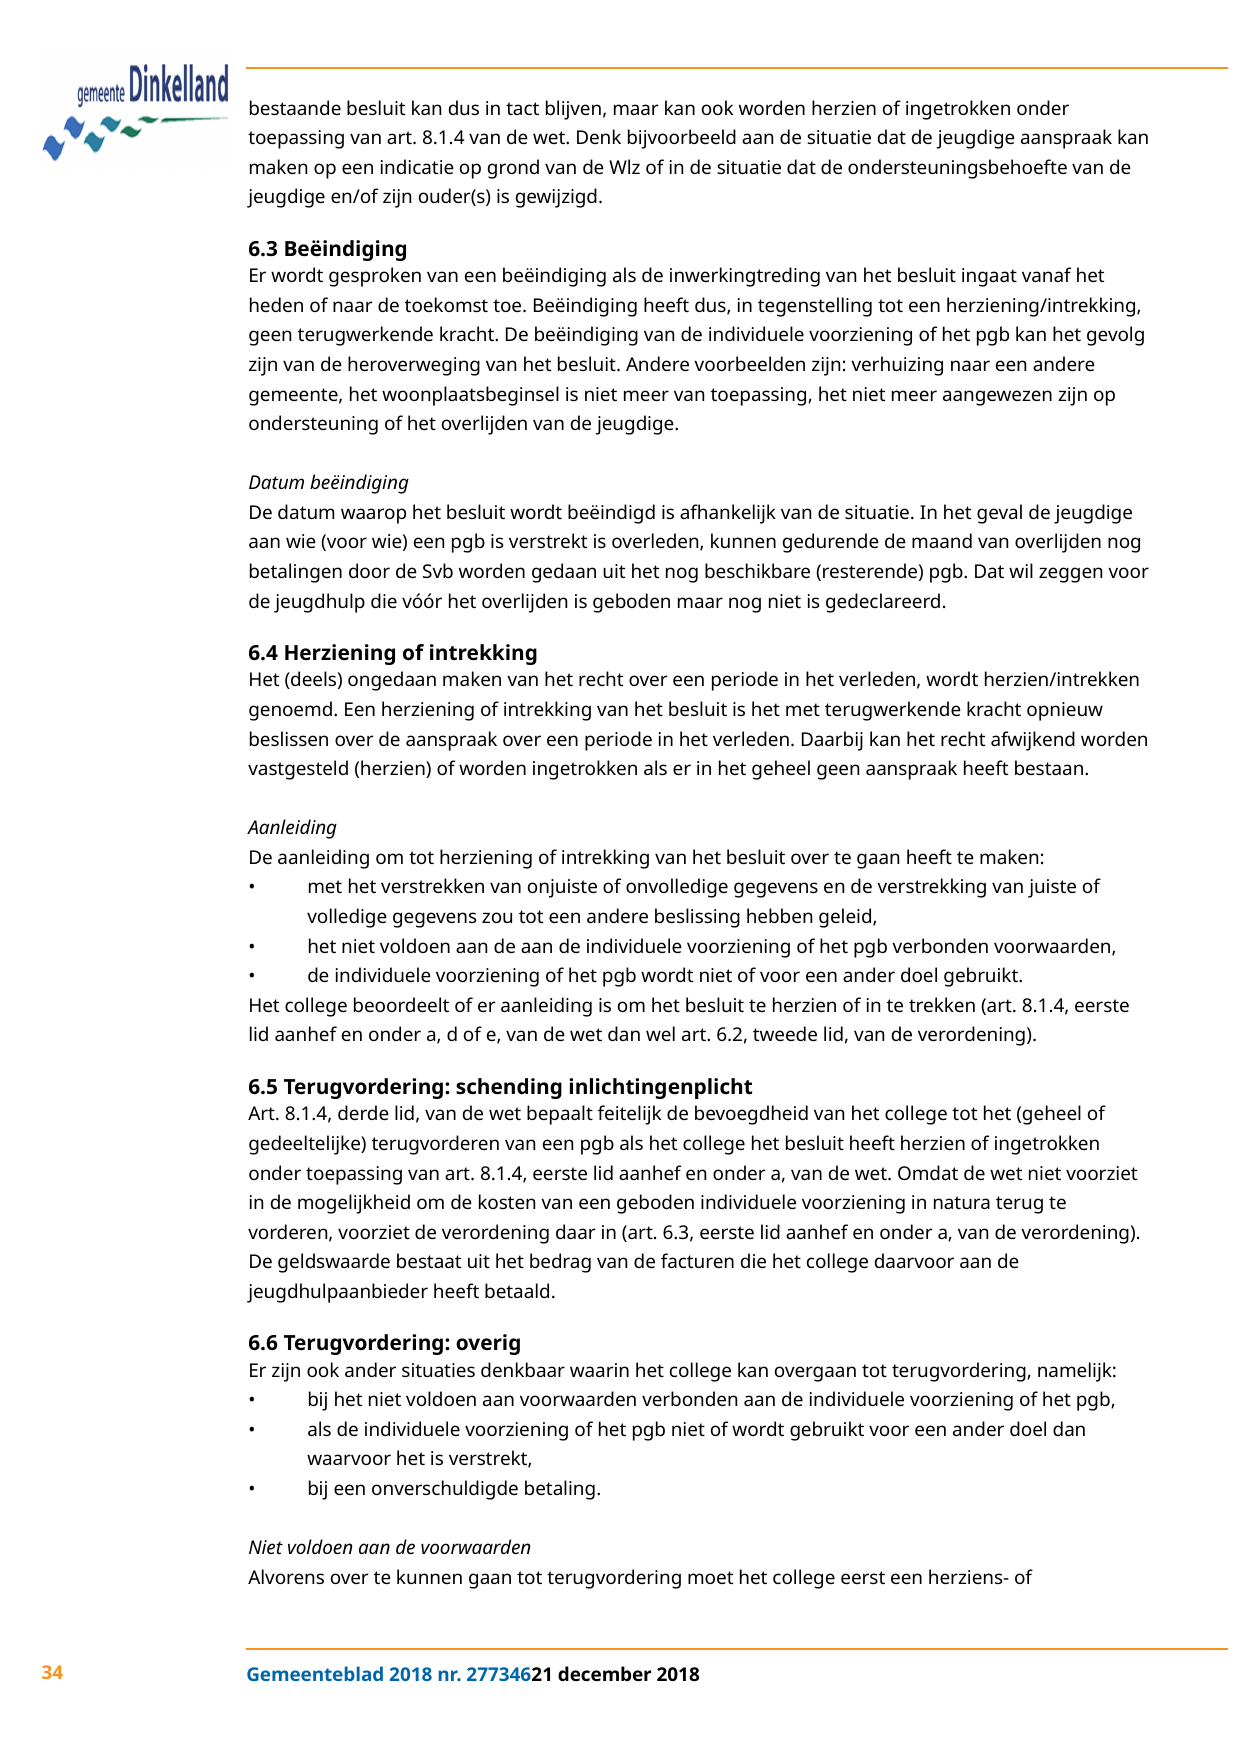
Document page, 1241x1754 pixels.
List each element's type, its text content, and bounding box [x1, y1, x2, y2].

text 6.3 Beëindiging [248, 234, 1152, 262]
text bestaande besluit kan dus in tact blijven, maar kan ook worden herzien of ingetrokken onder toepassing van art. 8.1.4 van de wet. Denk bijvoorbeeld aan de situatie dat de jeugdige aanspraak kan maken op een indicatie op grond van de Wlz of in de situatie dat de ondersteuningsbehoefte van de jeugdige en/of zijn ouder(s) is gewijzigd. [248, 95, 1152, 209]
text 6.6 Terugvordering: overig [248, 1328, 1152, 1357]
text Datum beëindiging [248, 469, 1152, 495]
text 6.5 Terugvordering: schending inlichtingenplicht [248, 1072, 1152, 1101]
text Niet voldoen aan de voorwaarden [248, 1534, 1152, 1560]
text Alvorens over te kunnen gaan tot terugvordering moet het college eerst een herziens- of [248, 1564, 1152, 1590]
list met het verstrekken van onjuiste of onvolledige gegevens en de verstrekking van juiste of volledige gegevens zou tot een andere beslissing hebben geleid, [248, 874, 1152, 929]
text Het college beoordeelt of er aanleiding is om het besluit te herzien of in te trekken (art. 8.1.4, eerste lid aanhef en onder a, d of e, van de wet dan wel art. 6.2, tweede lid, van de verordening). [248, 992, 1152, 1047]
text Aanleiding [248, 814, 1152, 840]
list bij een onverschuldigde betaling. [248, 1475, 1152, 1501]
list bij het niet voldoen aan voorwaarden verbonden aan de individuele voorziening of het pgb, [248, 1386, 1152, 1412]
picture [41, 47, 231, 172]
text De datum waarop het besluit wordt beëindigd is afhankelijk van de situatie. In het geval de jeugdige aan wie (voor wie) een pgb is verstrekt is overleden, kunnen gedurende de maand van overlijden nog betalingen door de Svb worden gedaan uit het nog beschikbare (resterende) pgb. Dat wil zeggen voor de jeugdhulp die vóór het overlijden is geboden maar nog niet is gedeclareerd. [248, 499, 1152, 613]
text 6.4 Herziening of intrekking [248, 638, 1152, 667]
list het niet voldoen aan de aan de individuele voorziening of het pgb verbonden voorwaarden, [248, 933, 1152, 959]
list als de individuele voorziening of het pgb niet of wordt gebruikt voor een ander doel dan waarvoor het is verstrekt, [248, 1416, 1152, 1471]
list de individuele voorziening of het pgb wordt niet of voor een ander doel gebruikt. [248, 962, 1152, 988]
text De aanleiding om tot herziening of intrekking van het besluit over te gaan heeft te maken: [248, 844, 1152, 870]
text Er zijn ook ander situaties denkbaar waarin het college kan overgaan tot terugvordering, namelijk: [248, 1357, 1152, 1383]
text Er wordt gesproken van een beëindiging als de inwerkingtreding van het besluit ingaat vanaf het heden of naar de toekomst toe. Beëindiging heeft dus, in tegenstelling tot een herziening/intrekking, geen terugwerkende kracht. De beëindiging van de individuele voorziening of het pgb kan het gevolg zijn van de heroverweging van het besluit. Andere voorbeelden zijn: verhuizing naar een andere gemeente, het woonplaatsbeginsel is niet meer van toepassing, het niet meer aangewezen zijn op ondersteuning of het overlijden van de jeugdige. [248, 262, 1152, 436]
text Het (deels) ongedaan maken van het recht over een periode in het verleden, wordt herzien/intrekken genoemd. Een herziening of intrekking van het besluit is het met terugwerkende kracht opnieuw beslissen over de aanspraak over een periode in het verleden. Daarbij kan het recht afwijkend worden vastgesteld (herzien) of worden ingetrokken als er in het geheel geen aanspraak heeft bestaan. [248, 667, 1152, 781]
text Art. 8.1.4, derde lid, van de wet bepaalt feitelijk de bevoegdheid van het college tot het (geheel of gedeeltelijke) terugvorderen van een pgb als het college het besluit heeft herzien of ingetrokken onder toepassing van art. 8.1.4, eerste lid aanhef en onder a, van de wet. Omdat de wet niet voorziet in de mogelijkheid om de kosten van een geboden individuele voorziening in natura terug te vorderen, voorziet de verordening daar in (art. 6.3, eerste lid aanhef en onder a, van de verordening). De geldswaarde bestaat uit het bedrag van de facturen die het college daarvoor aan de jeugdhulpaanbieder heeft betaald. [248, 1101, 1152, 1304]
